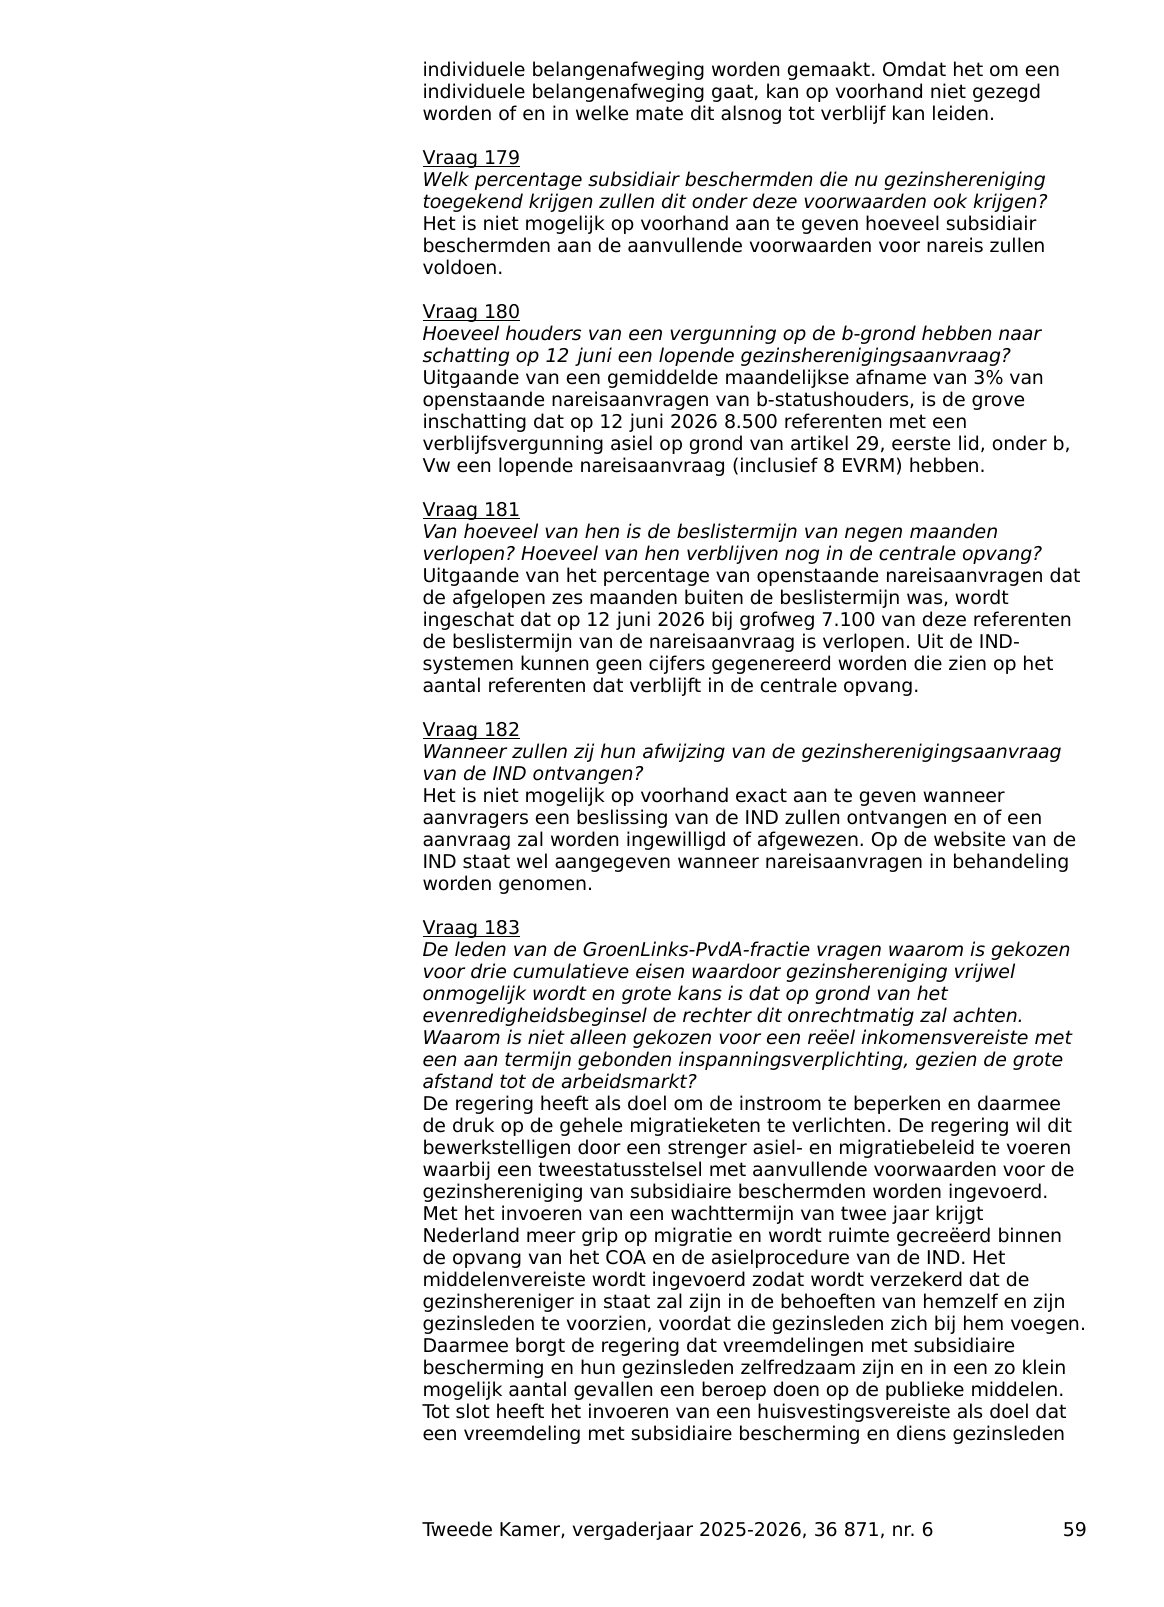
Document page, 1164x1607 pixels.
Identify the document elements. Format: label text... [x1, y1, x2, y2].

text Hoeveel houders van een vergunning op de b-grond hebben naar schatting op 12 juni een lopende gezinsherenigingsaanvraag? [422, 323, 1087, 367]
text Het is niet mogelijk op voorhand aan te geven hoeveel subsidiair beschermden aan de aanvullende voorwaarden voor nareis zullen voldoen. [422, 213, 1087, 279]
text Vraag 179 [422, 147, 1087, 169]
text Wanneer zullen zij hun afwijzing van de gezinsherenigingsaanvraag van de IND ontvangen? [422, 741, 1087, 785]
text De leden van de GroenLinks-PvdA-fractie vragen waarom is gekozen voor drie cumulatieve eisen waardoor gezinshereniging vrijwel onmogelijk wordt en grote kans is dat op grond van het evenredigheidsbeginsel de rechter dit onrechtmatig zal achten. Waarom is niet alleen gekozen voor een reëel inkomensvereiste met een aan termijn gebonden inspanningsverplichting, gezien de grote afstand tot de arbeidsmarkt? [422, 939, 1087, 1093]
text Vraag 183 [422, 917, 1087, 939]
text Vraag 182 [422, 719, 1087, 741]
text Vraag 180 [422, 301, 1087, 323]
text Vraag 181 [422, 499, 1087, 521]
text individuele belangenafweging worden gemaakt. Omdat het om een individuele belangenafweging gaat, kan op voorhand niet gezegd worden of en in welke mate dit alsnog tot verblijf kan leiden. [422, 59, 1087, 125]
text Van hoeveel van hen is de beslistermijn van negen maanden verlopen? Hoeveel van hen verblijven nog in de centrale opvang? [422, 521, 1087, 565]
text Uitgaande van een gemiddelde maandelijkse afname van 3% van openstaande nareisaanvragen van b-statushouders, is de grove inschatting dat op 12 juni 2026 8.500 referenten met een verblijfsvergunning asiel op grond van artikel 29, eerste lid, onder b, Vw een lopende nareisaanvraag (inclusief 8 EVRM) hebben. [422, 367, 1087, 477]
text De regering heeft als doel om de instroom te beperken en daarmee de druk op de gehele migratieketen te verlichten. De regering wil dit bewerkstelligen door een strenger asiel- en migratiebeleid te voeren waarbij een tweestatusstelsel met aanvullende voorwaarden voor de gezinshereniging van subsidiaire beschermden worden ingevoerd. Met het invoeren van een wachttermijn van twee jaar krijgt Nederland meer grip op migratie en wordt ruimte gecreëerd binnen de opvang van het COA en de asielprocedure van de IND. Het middelenvereiste wordt ingevoerd zodat wordt verzekerd dat de gezinshereniger in staat zal zijn in de behoeften van hemzelf en zijn gezinsleden te voorzien, voordat die gezinsleden zich bij hem voegen. Daarmee borgt de regering dat vreemdelingen met subsidiaire bescherming en hun gezinsleden zelfredzaam zijn en in een zo klein mogelijk aantal gevallen een beroep doen op de publieke middelen. Tot slot heeft het invoeren van een huisvestingsvereiste als doel dat een vreemdeling met subsidiaire bescherming en diens gezinsleden [422, 1093, 1087, 1445]
text Het is niet mogelijk op voorhand exact aan te geven wanneer aanvragers een beslissing van de IND zullen ontvangen en of een aanvraag zal worden ingewilligd of afgewezen. Op de website van de IND staat wel aangegeven wanneer nareisaanvragen in behandeling worden genomen. [422, 785, 1087, 895]
text Uitgaande van het percentage van openstaande nareisaanvragen dat de afgelopen zes maanden buiten de beslistermijn was, wordt ingeschat dat op 12 juni 2026 bij grofweg 7.100 van deze referenten de beslistermijn van de nareisaanvraag is verlopen. Uit de IND-systemen kunnen geen cijfers gegenereerd worden die zien op het aantal referenten dat verblijft in de centrale opvang. [422, 565, 1087, 697]
text Welk percentage subsidiair beschermden die nu gezinshereniging toegekend krijgen zullen dit onder deze voorwaarden ook krijgen? [422, 169, 1087, 213]
